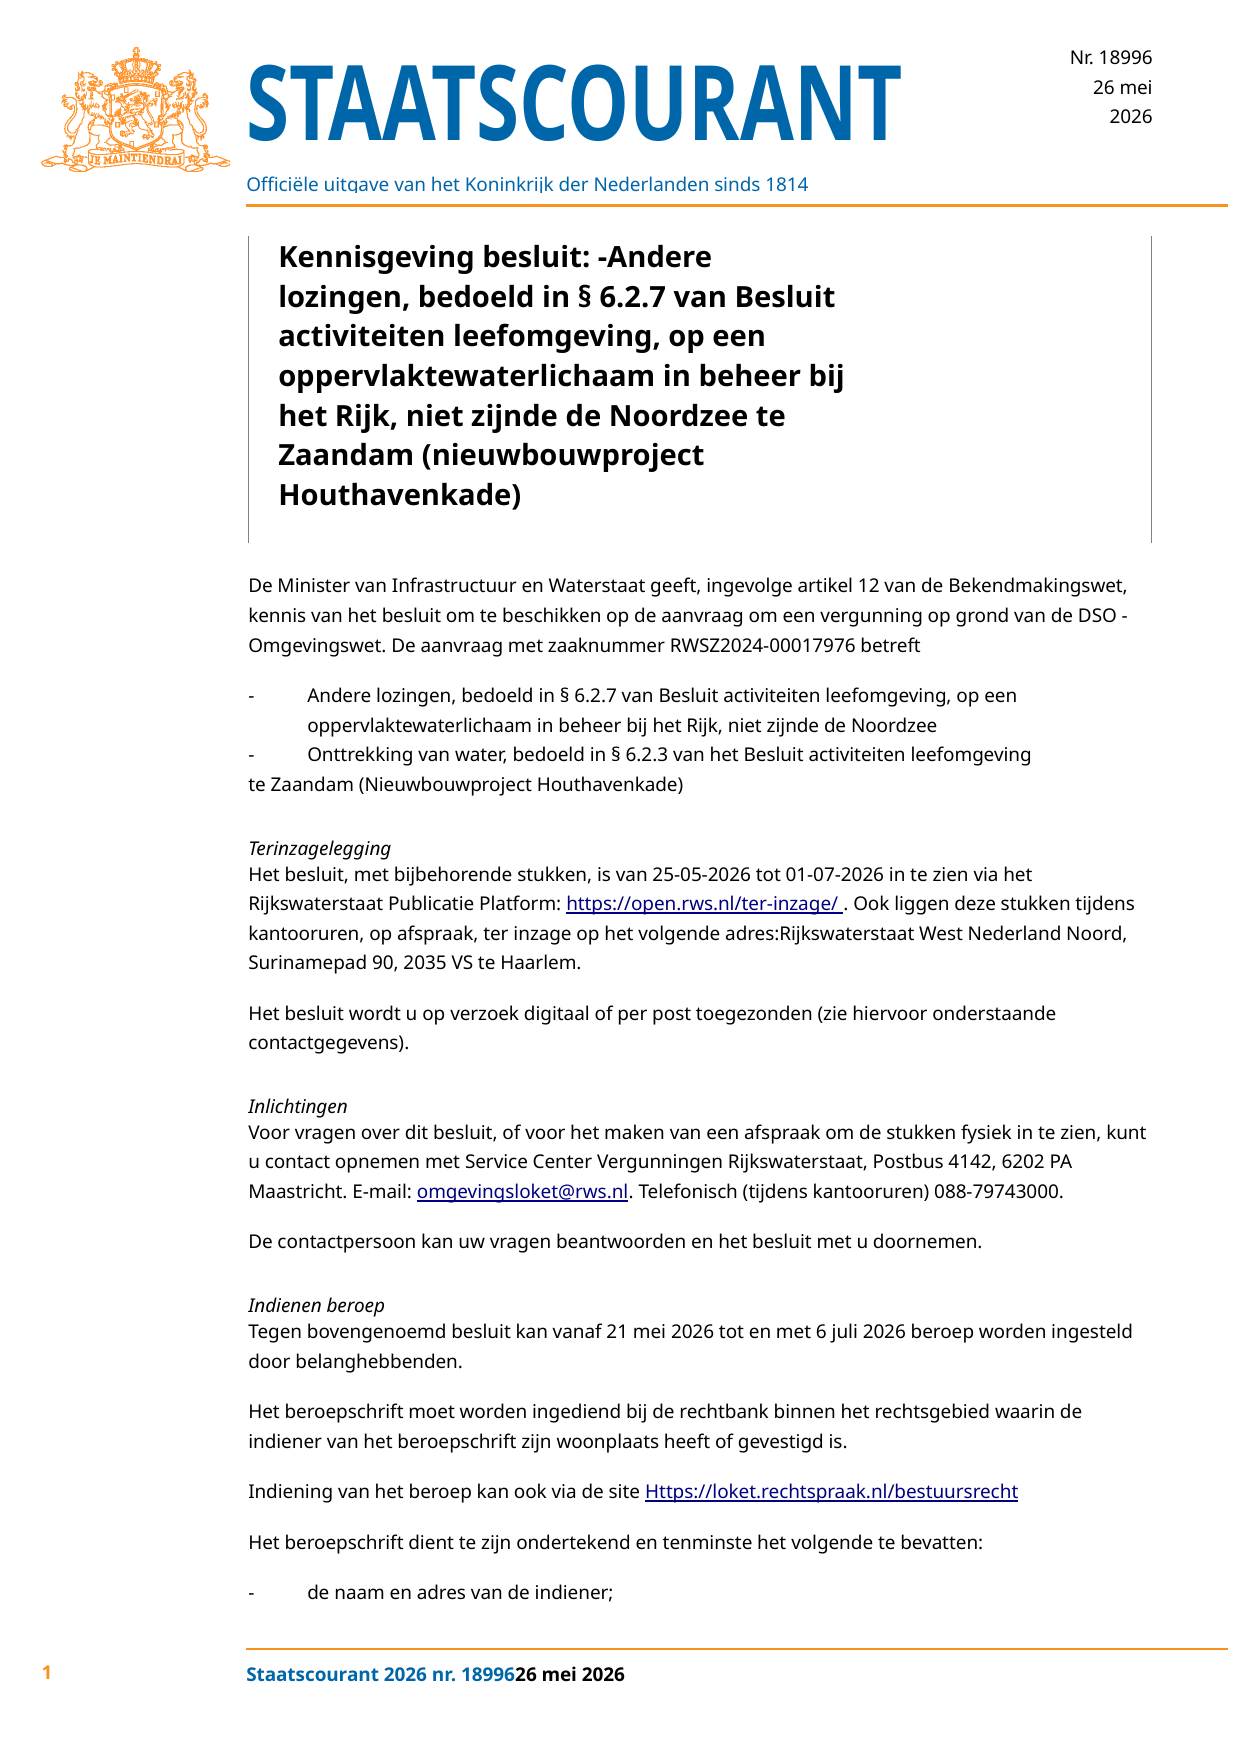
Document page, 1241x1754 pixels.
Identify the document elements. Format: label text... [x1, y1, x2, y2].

text De contactpersoon kan uw vragen beantwoorden en het besluit met u doornemen. [248, 1229, 1152, 1254]
text Tegen bovengenoemd besluit kan vanaf 21 mei 2026 tot en met 6 juli 2026 beroep worden ingesteld door belanghebbenden. [248, 1318, 1152, 1374]
text Het beroepschrift moet worden ingediend bij de rechtbank binnen het rechtsgebied waarin de indiener van het beroepschrift zijn woonplaats heeft of gevestigd is. [248, 1398, 1152, 1454]
table_header [850, 236, 912, 413]
text Inlichtingen [248, 1093, 1152, 1119]
picture [41, 47, 231, 172]
text Terinzagelegging [248, 835, 1152, 861]
text De Minister van Infrastructuur en Waterstaat geeft, ingevolge artikel 12 van de Bekendmakingswet, kennis van het besluit om te beschikken op de aanvraag om een vergunning op grond van de DSO - Omgevingswet. De aanvraag met zaaknummer RWSZ2024-00017976 betreft [248, 573, 1152, 658]
text te Zaandam (Nieuwbouwproject Houthavenkade) [248, 771, 1152, 797]
text Het besluit, met bijbehorende stukken, is van 25-05-2026 tot 01-07-2026 in te zien via het Rijkswaterstaat Publicatie Platform: https://open.rws.nl/ter-inzage/ . Ook liggen deze stukken tijdens kantooruren, op afspraak, ter inzage op het volgende adres:Rijkswaterstaat West Nederland Noord, Surinamepad 90, 2035 VS te Haarlem. [248, 861, 1152, 975]
text Voor vragen over dit besluit, of voor het maken van een afspraak om de stukken fysiek in te zien, kunt u contact opnemen met Service Center Vergunningen Rijkswaterstaat, Postbus 4142, 6202 PA Maastricht. E-mail: omgevingsloket@rws.nl. Telefonisch (tijdens kantooruren) 088-79743000. [248, 1119, 1152, 1204]
list de naam en adres van de indiener; [248, 1579, 1152, 1605]
table_header [850, 414, 1151, 543]
table_header Kennisgeving besluit: -Andere lozingen, bedoeld in § 6.2.7 van Besluit activiteiten leefomgeving, op een oppervlaktewaterlichaam in beheer bij het Rijk, niet zijnde de Noordzee te Zaandam (nieuwbouwproject Houthavenkade) [249, 236, 850, 543]
text Indiening van het beroep kan ook via de site Https://loket.rechtspraak.nl/bestuursrecht [248, 1478, 1152, 1504]
picture [912, 236, 1090, 414]
table_header [1090, 236, 1151, 413]
list Onttrekking van water, bedoeld in § 6.2.3 van het Besluit activiteiten leefomgeving [248, 741, 1152, 767]
text Het besluit wordt u op verzoek digitaal of per post toegezonden (zie hiervoor onderstaande contactgegevens). [248, 1000, 1152, 1055]
text Indienen beroep [248, 1293, 1152, 1318]
text Het beroepschrift dient te zijn ondertekend en tenminste het volgende te bevatten: [248, 1529, 1152, 1554]
list Andere lozingen, bedoeld in § 6.2.7 van Besluit activiteiten leefomgeving, op een oppervlaktewaterlichaam in beheer bij het Rijk, niet zijnde de Noordzee [248, 682, 1152, 738]
